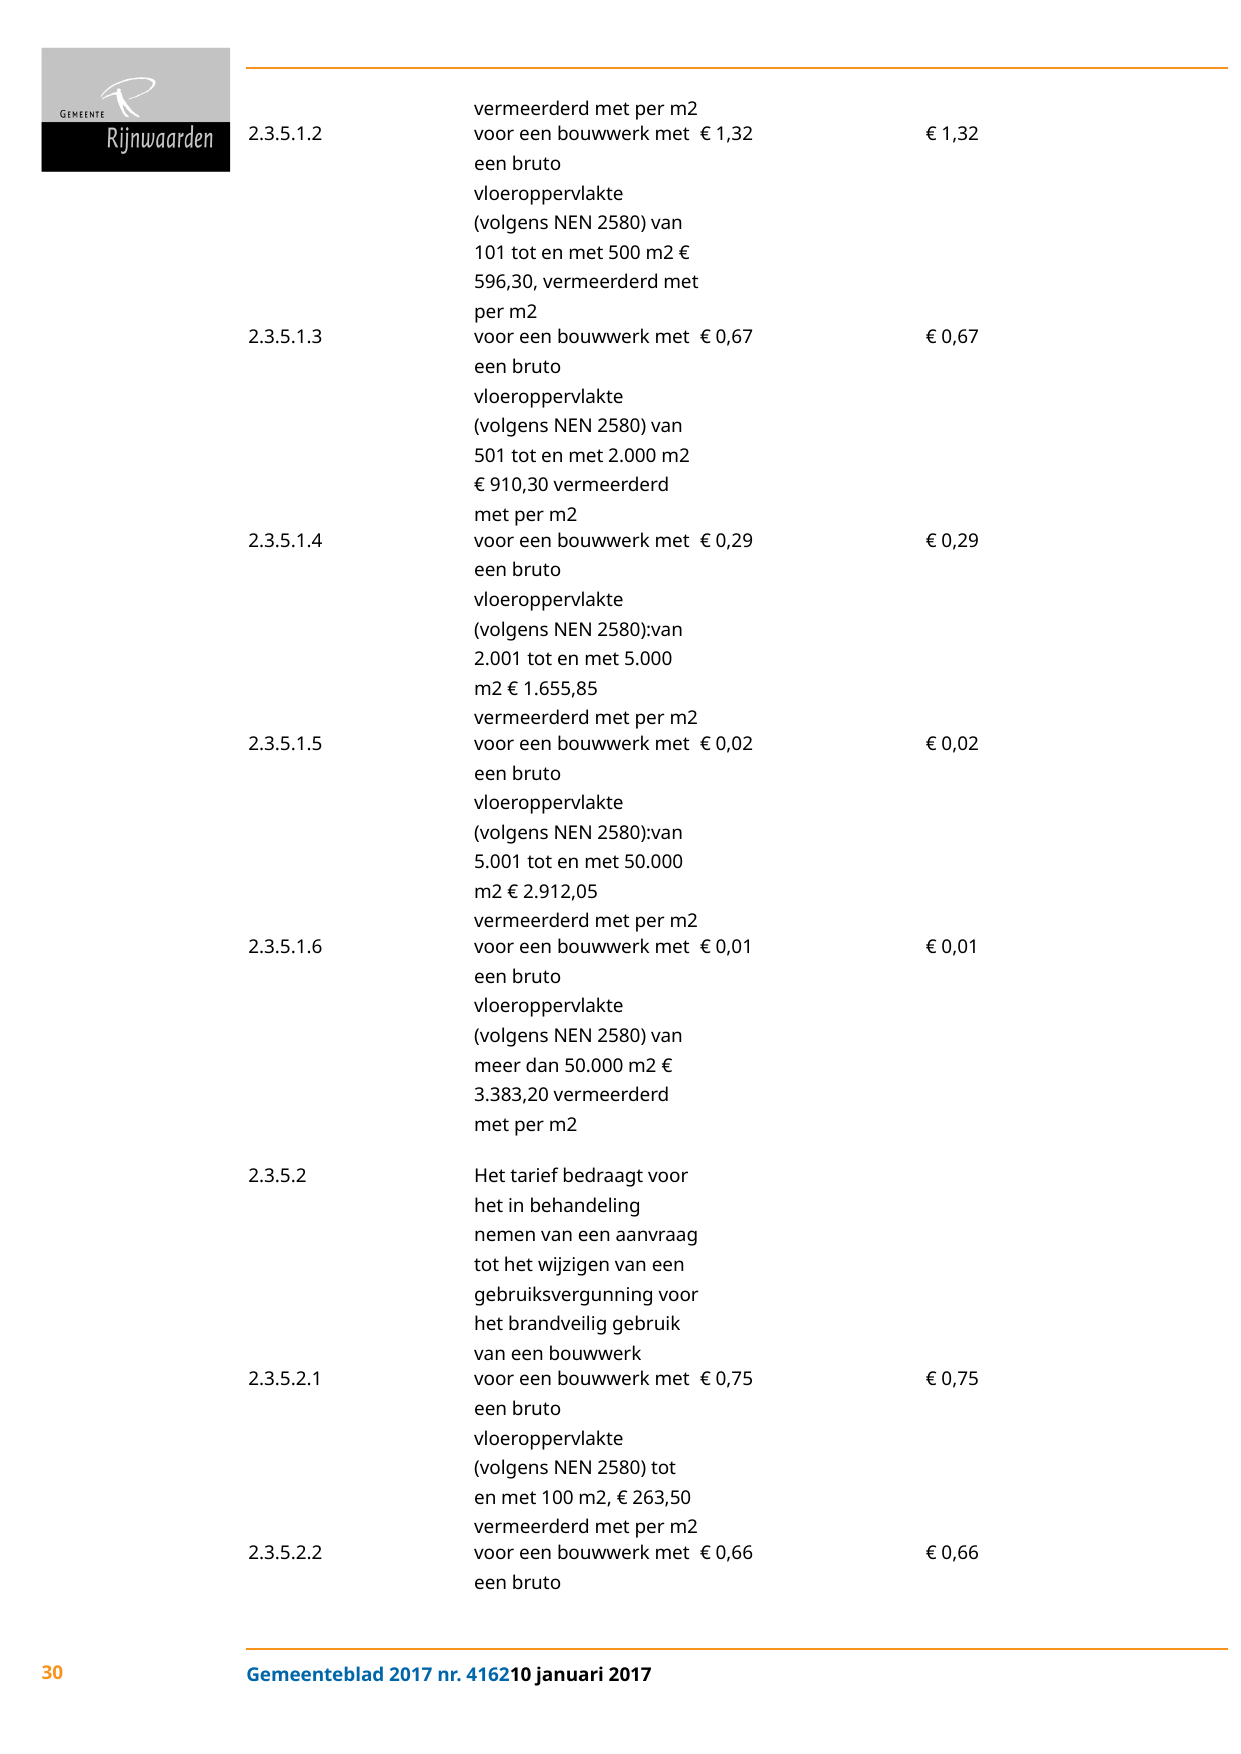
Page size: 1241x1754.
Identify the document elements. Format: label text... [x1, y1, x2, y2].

table_cell voor een bouwwerk met een bruto vloeroppervlakte (volgens NEN 2580):van 5.001 tot en met 50.000 m2 € 2.912,05 vermeerderd met per m2 [474, 730, 700, 933]
table_cell [248, 1137, 474, 1162]
table_cell € 0,75 [700, 1366, 926, 1539]
table_cell [926, 1137, 1152, 1162]
table_cell € 0,02 [700, 730, 926, 933]
table_cell 2.3.5.1.6 [248, 934, 474, 1137]
table_cell 2.3.5.1.4 [248, 527, 474, 730]
table_cell € 0,66 [700, 1539, 926, 1594]
table_cell Het tarief bedraagt voor het in behandeling nemen van een aanvraag tot het wijzigen van een gebruiksvergunning voor het brandveilig gebruik van een bouwwerk [474, 1163, 700, 1366]
table_cell 2.3.5.2.2 [248, 1539, 474, 1594]
table_cell € 0,67 [700, 324, 926, 527]
table_cell 2.3.5.1.3 [248, 324, 474, 527]
table_cell [926, 95, 1152, 121]
table_cell voor een bouwwerk met een bruto vloeroppervlakte (volgens NEN 2580) van 101 tot en met 500 m2 € 596,30, vermeerderd met per m2 [474, 121, 700, 324]
table_cell [700, 95, 926, 121]
table_cell € 1,32 [700, 121, 926, 324]
table_cell [700, 1137, 926, 1162]
table_cell vermeerderd met per m2 [474, 95, 700, 121]
table_cell 2.3.5.1.2 [248, 121, 474, 324]
table_cell € 0,02 [926, 730, 1152, 933]
table_cell voor een bouwwerk met een bruto vloeroppervlakte (volgens NEN 2580):van 2.001 tot en met 5.000 m2 € 1.655,85 vermeerderd met per m2 [474, 527, 700, 730]
table_cell voor een bouwwerk met een bruto [474, 1539, 700, 1594]
table_cell voor een bouwwerk met een bruto vloeroppervlakte (volgens NEN 2580) van 501 tot en met 2.000 m2 € 910,30 vermeerderd met per m2 [474, 324, 700, 527]
table_cell € 0,29 [700, 527, 926, 730]
table_cell 2.3.5.2.1 [248, 1366, 474, 1539]
table_cell € 0,75 [926, 1366, 1152, 1539]
table_cell € 0,01 [700, 934, 926, 1137]
table_cell € 1,32 [926, 121, 1152, 324]
table_cell € 0,66 [926, 1539, 1152, 1594]
table_cell [248, 95, 474, 121]
table_cell voor een bouwwerk met een bruto vloeroppervlakte (volgens NEN 2580) van meer dan 50.000 m2 € 3.383,20 vermeerderd met per m2 [474, 934, 700, 1137]
picture [41, 47, 231, 172]
table_cell € 0,29 [926, 527, 1152, 730]
table_cell [474, 1137, 700, 1162]
table_cell 2.3.5.2 [248, 1163, 474, 1366]
table_cell voor een bouwwerk met een bruto vloeroppervlakte (volgens NEN 2580) tot en met 100 m2, € 263,50 vermeerderd met per m2 [474, 1366, 700, 1539]
table_cell € 0,67 [926, 324, 1152, 527]
table_cell 2.3.5.1.5 [248, 730, 474, 933]
table_cell € 0,01 [926, 934, 1152, 1137]
table_cell [700, 1163, 926, 1366]
table_cell [926, 1163, 1152, 1366]
